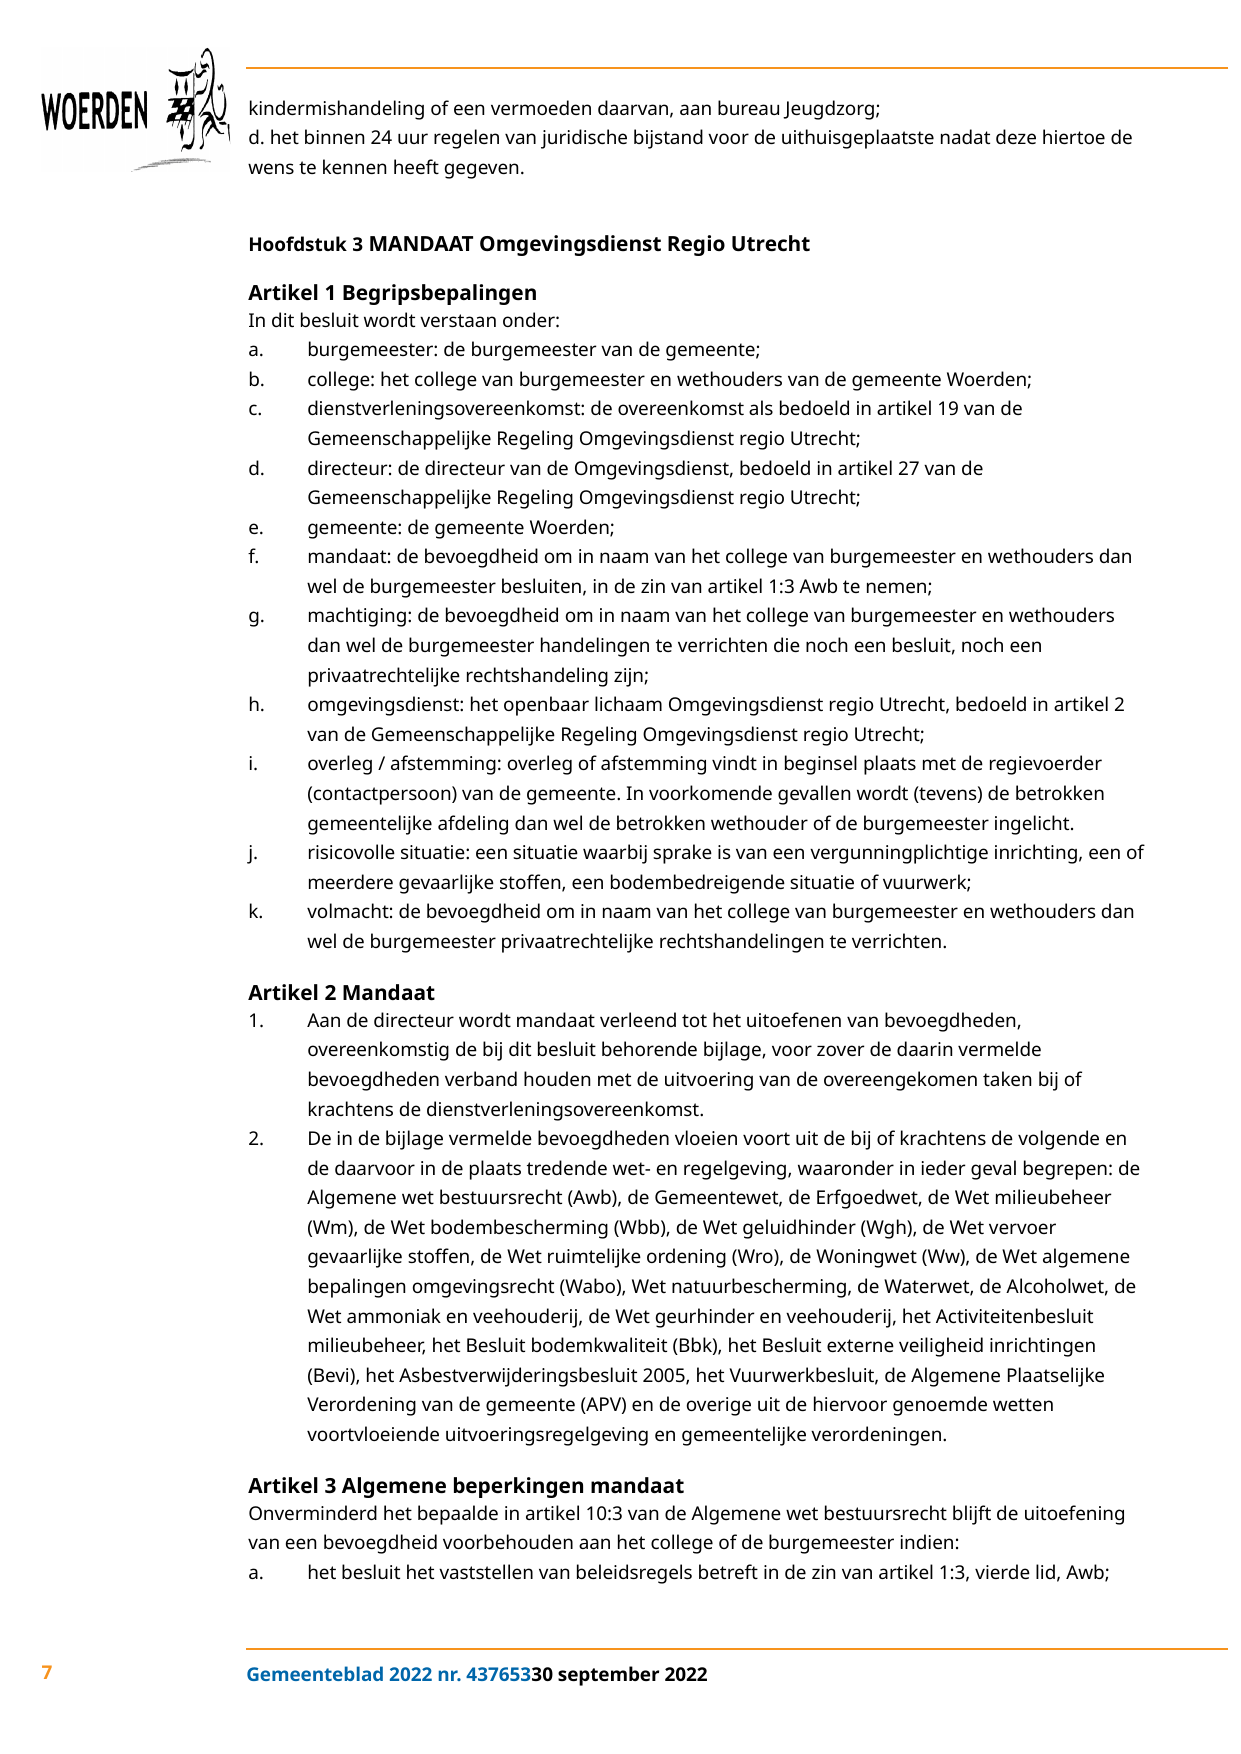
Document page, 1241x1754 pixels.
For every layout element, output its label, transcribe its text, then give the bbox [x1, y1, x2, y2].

list Aan de directeur wordt mandaat verleend tot het uitoefenen van bevoegdheden, overeenkomstig de bij dit besluit behorende bijlage, voor zover de daarin vermelde bevoegdheden verband houden met de uitvoering van de overeengekomen taken bij of krachtens de dienstverleningsovereenkomst. [248, 1007, 1152, 1121]
picture [41, 47, 231, 172]
text Artikel 3 Algemene beperkingen mandaat [248, 1472, 1152, 1500]
list dienstverleningsovereenkomst: de overeenkomst als bedoeld in artikel 19 van de Gemeenschappelijke Regeling Omgevingsdienst regio Utrecht; [248, 396, 1152, 451]
list volmacht: de bevoegdheid om in naam van het college van burgemeester en wethouders dan wel de burgemeester privaatrechtelijke rechtshandelingen te verrichten. [248, 898, 1152, 954]
list De in de bijlage vermelde bevoegdheden vloeien voort uit de bij of krachtens de volgende en de daarvoor in de plaats tredende wet- en regelgeving, waaronder in ieder geval begrepen: de Algemene wet bestuursrecht (Awb), de Gemeentewet, de Erfgoedwet, de Wet milieubeheer (Wm), de Wet bodembescherming (Wbb), de Wet geluidhinder (Wgh), de Wet vervoer gevaarlijke stoffen, de Wet ruimtelijke ordening (Wro), de Woningwet (Ww), de Wet algemene bepalingen omgevingsrecht (Wabo), Wet natuurbescherming, de Waterwet, de Alcoholwet, de Wet ammoniak en veehouderij, de Wet geurhinder en veehouderij, het Activiteitenbesluit milieubeheer, het Besluit bodemkwaliteit (Bbk), het Besluit externe veiligheid inrichtingen (Bevi), het Asbestverwijderingsbesluit 2005, het Vuurwerkbesluit, de Algemene Plaatselijke Verordening van de gemeente (APV) en de overige uit de hiervoor genoemde wetten voortvloeiende uitvoeringsregelgeving en gemeentelijke verordeningen. [248, 1125, 1152, 1447]
text Artikel 1 Begripsbepalingen [248, 278, 1152, 307]
list omgevingsdienst: het openbaar lichaam Omgevingsdienst regio Utrecht, bedoeld in artikel 2 van de Gemeenschappelijke Regeling Omgevingsdienst regio Utrecht; [248, 691, 1152, 747]
text d. het binnen 24 uur regelen van juridische bijstand voor de uithuisgeplaatste nadat deze hiertoe de wens te kennen heeft gegeven. [248, 124, 1152, 180]
text In dit besluit wordt verstaan onder: [248, 307, 1152, 333]
text kindermishandeling of een vermoeden daarvan, aan bureau Jeugdzorg; [248, 95, 1152, 121]
list het besluit het vaststellen van beleidsregels betreft in de zin van artikel 1:3, vierde lid, Awb; [248, 1559, 1152, 1585]
list gemeente: de gemeente Woerden; [248, 514, 1152, 540]
list overleg / afstemming: overleg of afstemming vindt in beginsel plaats met de regievoerder (contactpersoon) van de gemeente. In voorkomende gevallen wordt (tevens) de betrokken gemeentelijke afdeling dan wel de betrokken wethouder of de burgemeester ingelicht. [248, 751, 1152, 836]
list machtiging: de bevoegdheid om in naam van het college van burgemeester en wethouders dan wel de burgemeester handelingen te verrichten die noch een besluit, noch een privaatrechtelijke rechtshandeling zijn; [248, 603, 1152, 688]
text Hoofdstuk 3 MANDAAT Omgevingsdienst Regio Utrecht [248, 229, 1152, 258]
list mandaat: de bevoegdheid om in naam van het college van burgemeester en wethouders dan wel de burgemeester besluiten, in de zin van artikel 1:3 Awb te nemen; [248, 543, 1152, 599]
list risicovolle situatie: een situatie waarbij sprake is van een vergunningplichtige inrichting, een of meerdere gevaarlijke stoffen, een bodembedreigende situatie of vuurwerk; [248, 839, 1152, 895]
list college: het college van burgemeester en wethouders van de gemeente Woerden; [248, 366, 1152, 392]
text Artikel 2 Mandaat [248, 978, 1152, 1007]
list directeur: de directeur van de Omgevingsdienst, bedoeld in artikel 27 van de Gemeenschappelijke Regeling Omgevingsdienst regio Utrecht; [248, 455, 1152, 510]
list burgemeester: de burgemeester van de gemeente; [248, 336, 1152, 362]
text Onverminderd het bepaalde in artikel 10:3 van de Algemene wet bestuursrecht blijft de uitoefening van een bevoegdheid voorbehouden aan het college of de burgemeester indien: [248, 1500, 1152, 1555]
